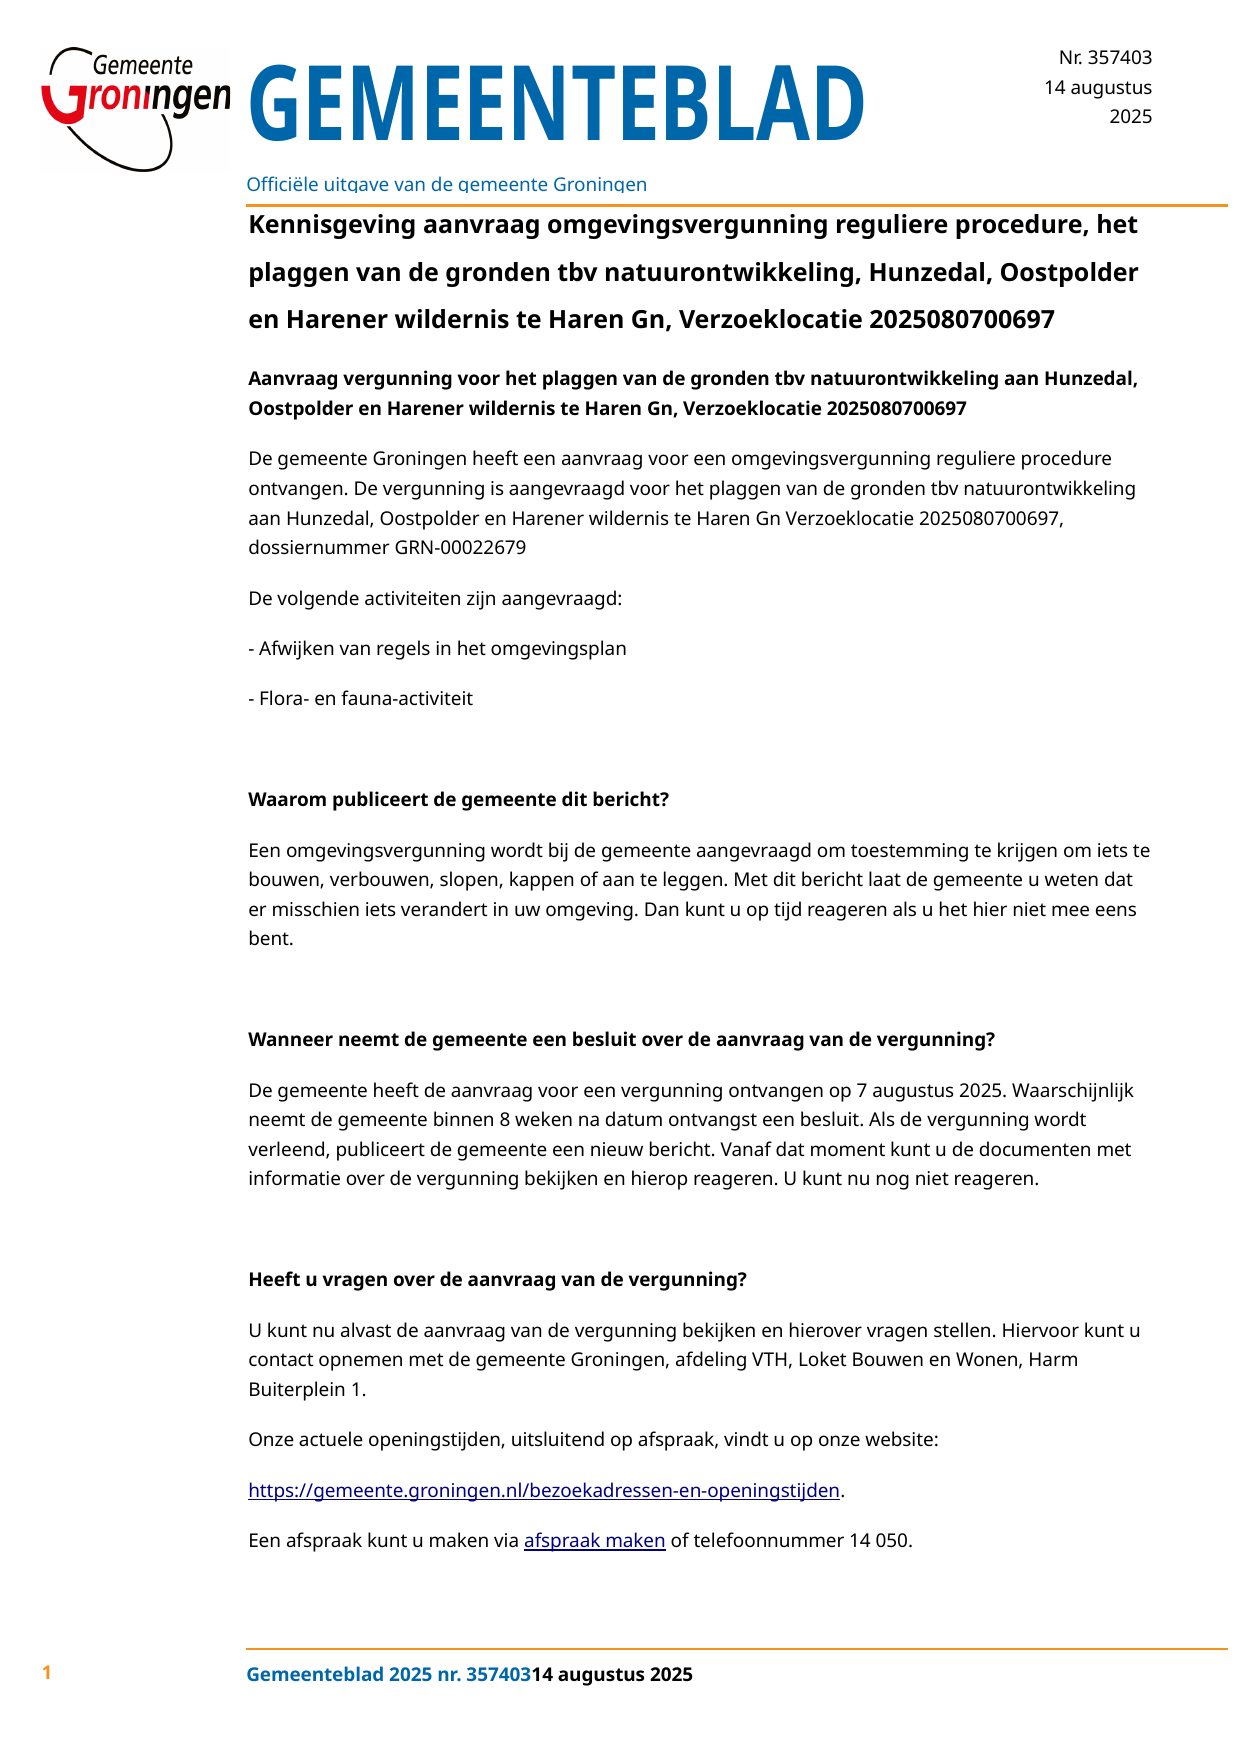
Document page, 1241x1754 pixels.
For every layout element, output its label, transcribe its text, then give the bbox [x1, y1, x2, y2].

text De volgende activiteiten zijn aangevraagd: [248, 585, 1152, 610]
text De gemeente heeft de aanvraag voor een vergunning ontvangen op 7 augustus 2025. Waarschijnlijk neemt de gemeente binnen 8 weken na datum ontvangst een besluit. Als de vergunning wordt verleend, publiceert de gemeente een nieuw bericht. Vanaf dat moment kunt u de documenten met informatie over de vergunning bekijken en hierop reageren. U kunt nu nog niet reageren. [248, 1077, 1152, 1191]
text Aanvraag vergunning voor het plaggen van de gronden tbv natuurontwikkeling aan Hunzedal, Oostpolder en Harener wildernis te Haren Gn, Verzoeklocatie 2025080700697 [248, 366, 1152, 421]
text Heeft u vragen over de aanvraag van de vergunning? [248, 1266, 1152, 1292]
text U kunt nu alvast de aanvraag van de vergunning bekijken en hierover vragen stellen. Hiervoor kunt u contact opnemen met de gemeente Groningen, afdeling VTH, Loket Bouwen en Wonen, Harm Buiterplein 1. [248, 1317, 1152, 1402]
text Onze actuele openingstijden, uitsluitend op afspraak, vindt u op onze website: [248, 1426, 1152, 1452]
text - Afwijken van regels in het omgevingsplan [248, 635, 1152, 661]
text - Flora- en fauna-activiteit [248, 686, 1152, 711]
text Kennisgeving aanvraag omgevingsvergunning reguliere procedure, het plaggen van de gronden tbv natuurontwikkeling, Hunzedal, Oostpolder en Harener wildernis te Haren Gn, Verzoeklocatie 2025080700697 [248, 207, 1152, 336]
text De gemeente Groningen heeft een aanvraag voor een omgevingsvergunning reguliere procedure ontvangen. De vergunning is aangevraagd voor het plaggen van de gronden tbv natuurontwikkeling aan Hunzedal, Oostpolder en Harener wildernis te Haren Gn Verzoeklocatie 2025080700697, dossiernummer GRN-00022679 [248, 446, 1152, 560]
text Een omgevingsvergunning wordt bij de gemeente aangevraagd om toestemming te krijgen om iets te bouwen, verbouwen, slopen, kappen of aan te leggen. Met dit bericht laat de gemeente u weten dat er misschien iets verandert in uw omgeving. Dan kunt u op tijd reageren als u het hier niet mee eens bent. [248, 837, 1152, 951]
text Wanneer neemt de gemeente een besluit over de aanvraag van de vergunning? [248, 1026, 1152, 1052]
text Een afspraak kunt u maken via afspraak maken of telefoonnummer 14 050. [248, 1527, 1152, 1553]
picture [41, 47, 231, 172]
text Waarom publiceert de gemeente dit bericht? [248, 786, 1152, 812]
text https://gemeente.groningen.nl/bezoekadressen-en-openingstijden. [248, 1477, 1152, 1502]
